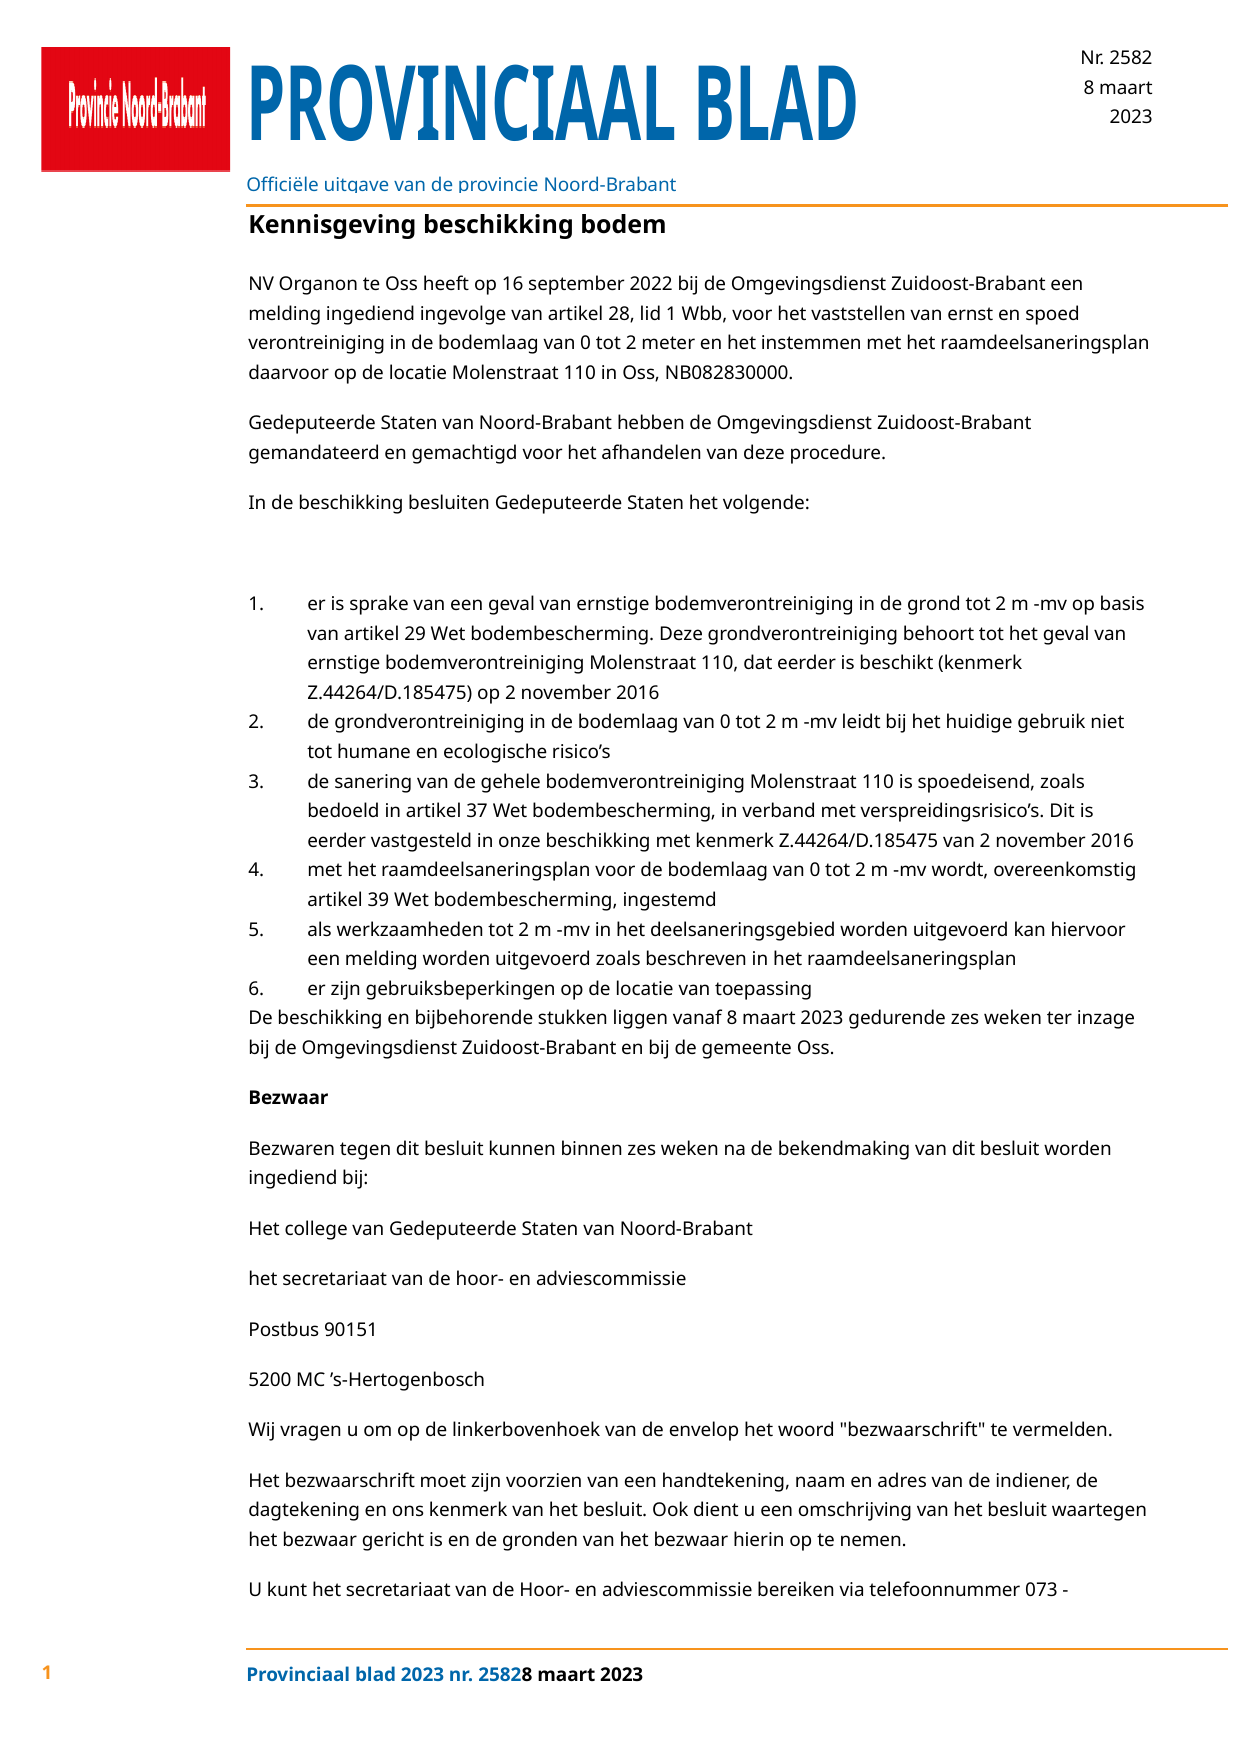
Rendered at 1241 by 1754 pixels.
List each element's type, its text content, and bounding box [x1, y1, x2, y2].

text Het bezwaarschrift moet zijn voorzien van een handtekening, naam en adres van de indiener, de dagtekening en ons kenmerk van het besluit. Ook dient u een omschrijving van het besluit waartegen het bezwaar gericht is en de gronden van het bezwaar hierin op te nemen. [248, 1467, 1152, 1552]
list als werkzaamheden tot 2 m -mv in het deelsaneringsgebied worden uitgevoerd kan hiervoor een melding worden uitgevoerd zoals beschreven in het raamdeelsaneringsplan [248, 916, 1152, 971]
text Bezwaren tegen dit besluit kunnen binnen zes weken na de bekendmaking van dit besluit worden ingediend bij: [248, 1135, 1152, 1190]
list de grondverontreiniging in de bodemlaag van 0 tot 2 m -mv leidt bij het huidige gebruik niet tot humane en ecologische risico’s [248, 709, 1152, 764]
picture [41, 47, 231, 172]
text het secretariaat van de hoor- en adviescommissie [248, 1265, 1152, 1291]
text 5200 MC ’s-Hertogenbosch [248, 1366, 1152, 1392]
text Postbus 90151 [248, 1316, 1152, 1341]
text De beschikking en bijbehorende stukken liggen vanaf 8 maart 2023 gedurende zes weken ter inzage bij de Omgevingsdienst Zuidoost-Brabant en bij de gemeente Oss. [248, 1004, 1152, 1060]
list er zijn gebruiksbeperkingen op de locatie van toepassing [248, 975, 1152, 1001]
text Het college van Gedeputeerde Staten van Noord-Brabant [248, 1215, 1152, 1241]
list met het raamdeelsaneringsplan voor de bodemlaag van 0 tot 2 m -mv wordt, overeenkomstig artikel 39 Wet bodembescherming, ingestemd [248, 857, 1152, 912]
text NV Organon te Oss heeft op 16 september 2022 bij de Omgevingsdienst Zuidoost-Brabant een melding ingediend ingevolge van artikel 28, lid 1 Wbb, voor het vaststellen van ernst en spoed verontreiniging in de bodemlaag van 0 tot 2 meter en het instemmen met het raamdeelsaneringsplan daarvoor op de locatie Molenstraat 110 in Oss, NB082830000. [248, 270, 1152, 385]
text Wij vragen u om op de linkerbovenhoek van de envelop het woord "bezwaarschrift" te vermelden. [248, 1417, 1152, 1442]
text Kennisgeving beschikking bodem [248, 207, 1152, 241]
list de sanering van de gehele bodemverontreiniging Molenstraat 110 is spoedeisend, zoals bedoeld in artikel 37 Wet bodembescherming, in verband met verspreidingsrisico’s. Dit is eerder vastgesteld in onze beschikking met kenmerk Z.44264/D.185475 van 2 november 2016 [248, 768, 1152, 853]
text Bezwaar [248, 1084, 1152, 1110]
text U kunt het secretariaat van de Hoor- en adviescommissie bereiken via telefoonnummer 073 [248, 1577, 1152, 1602]
text Gedeputeerde Staten van Noord-Brabant hebben de Omgevingsdienst Zuidoost-Brabant gemandateerd en gemachtigd voor het afhandelen van deze procedure. [248, 409, 1152, 465]
list er is sprake van een geval van ernstige bodemverontreiniging in de grond tot 2 m -mv op basis van artikel 29 Wet bodembescherming. Deze grondverontreiniging behoort tot het geval van ernstige bodemverontreiniging Molenstraat 110, dat eerder is beschikt (kenmerk Z.44264/D.185475) op 2 november 2016 [248, 590, 1152, 705]
text In de beschikking besluiten Gedeputeerde Staten het volgende: [248, 489, 1152, 515]
